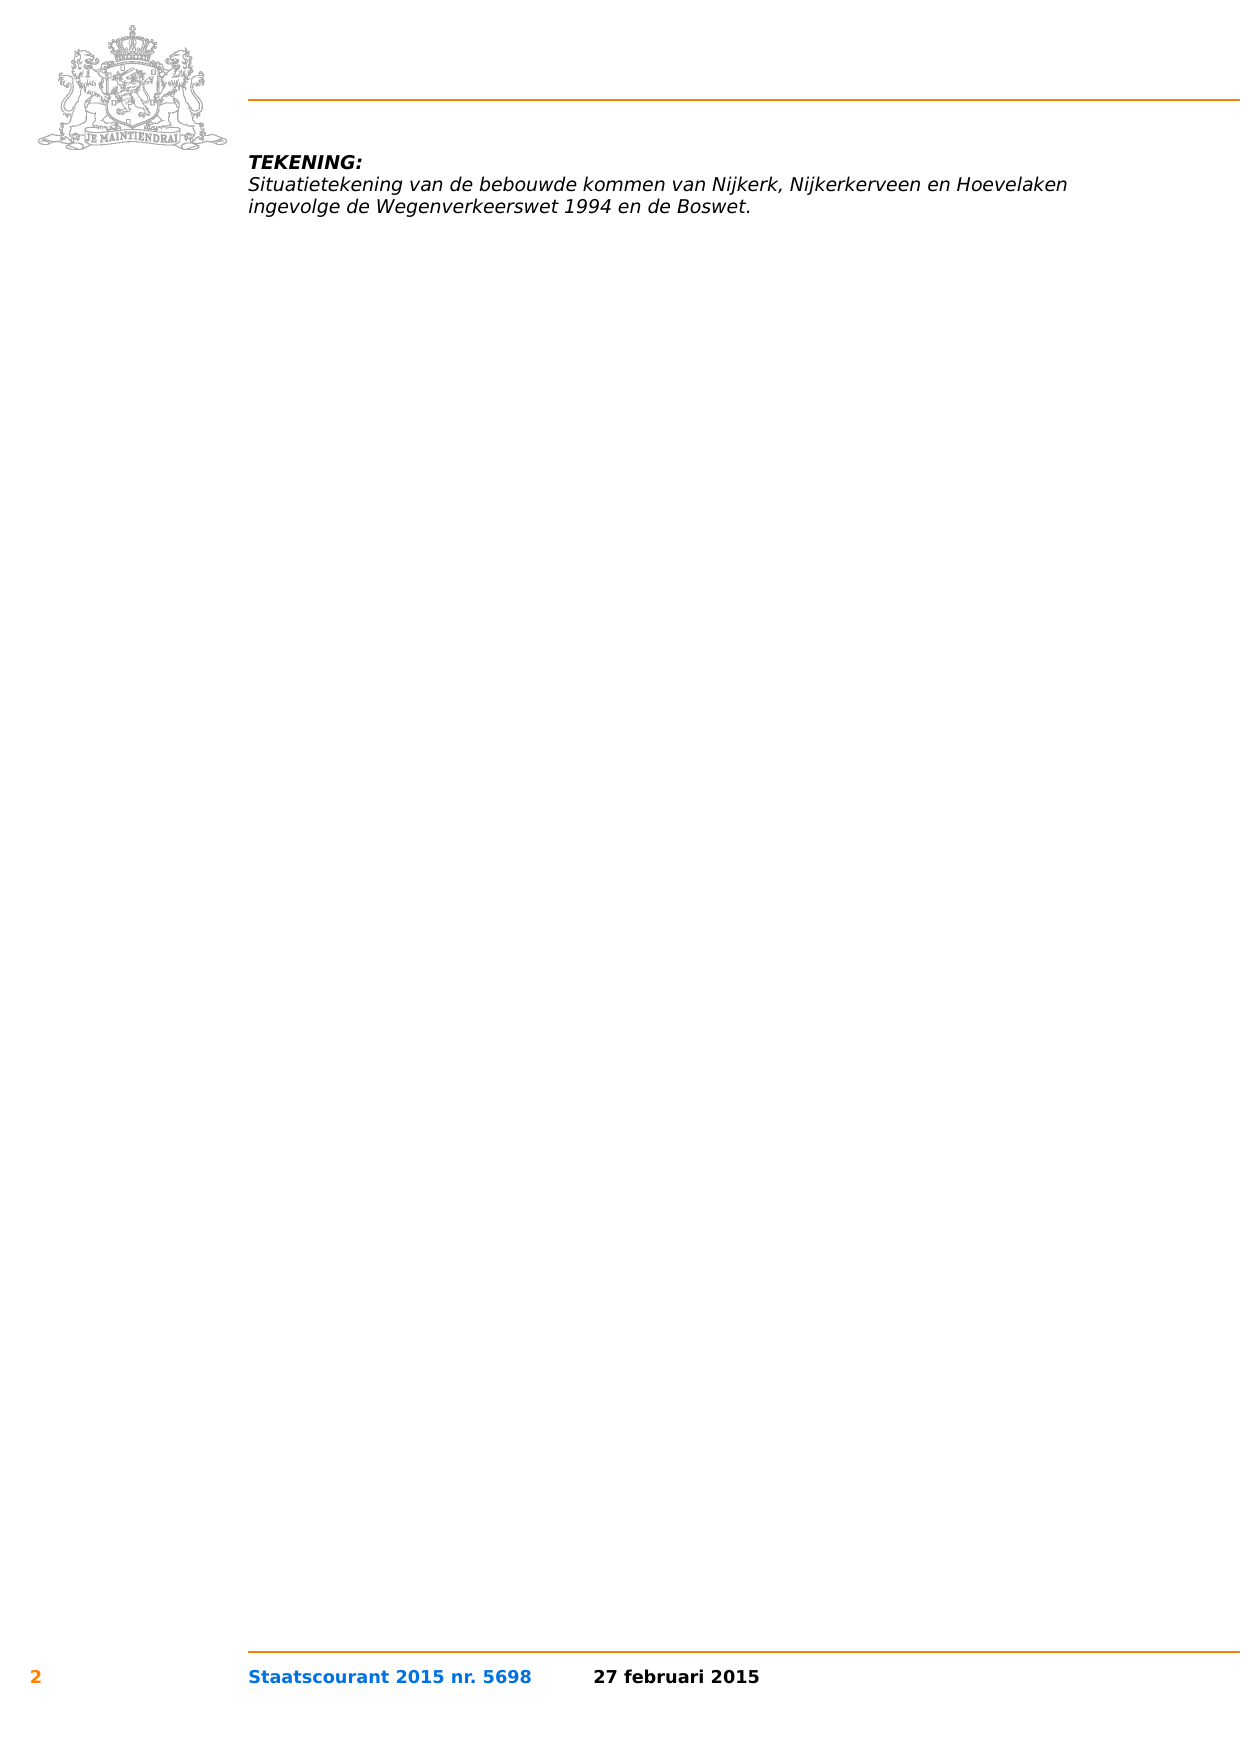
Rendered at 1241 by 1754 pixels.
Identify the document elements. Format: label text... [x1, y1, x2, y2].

text Situatietekening van de bebouwde kommen van Nijkerk, Nijkerkerveen en Hoevelaken ingevolge de Wegenverkeerswet 1994 en de Boswet. [248, 174, 1163, 218]
picture [38, 25, 227, 150]
text TEKENING: [248, 152, 1163, 174]
